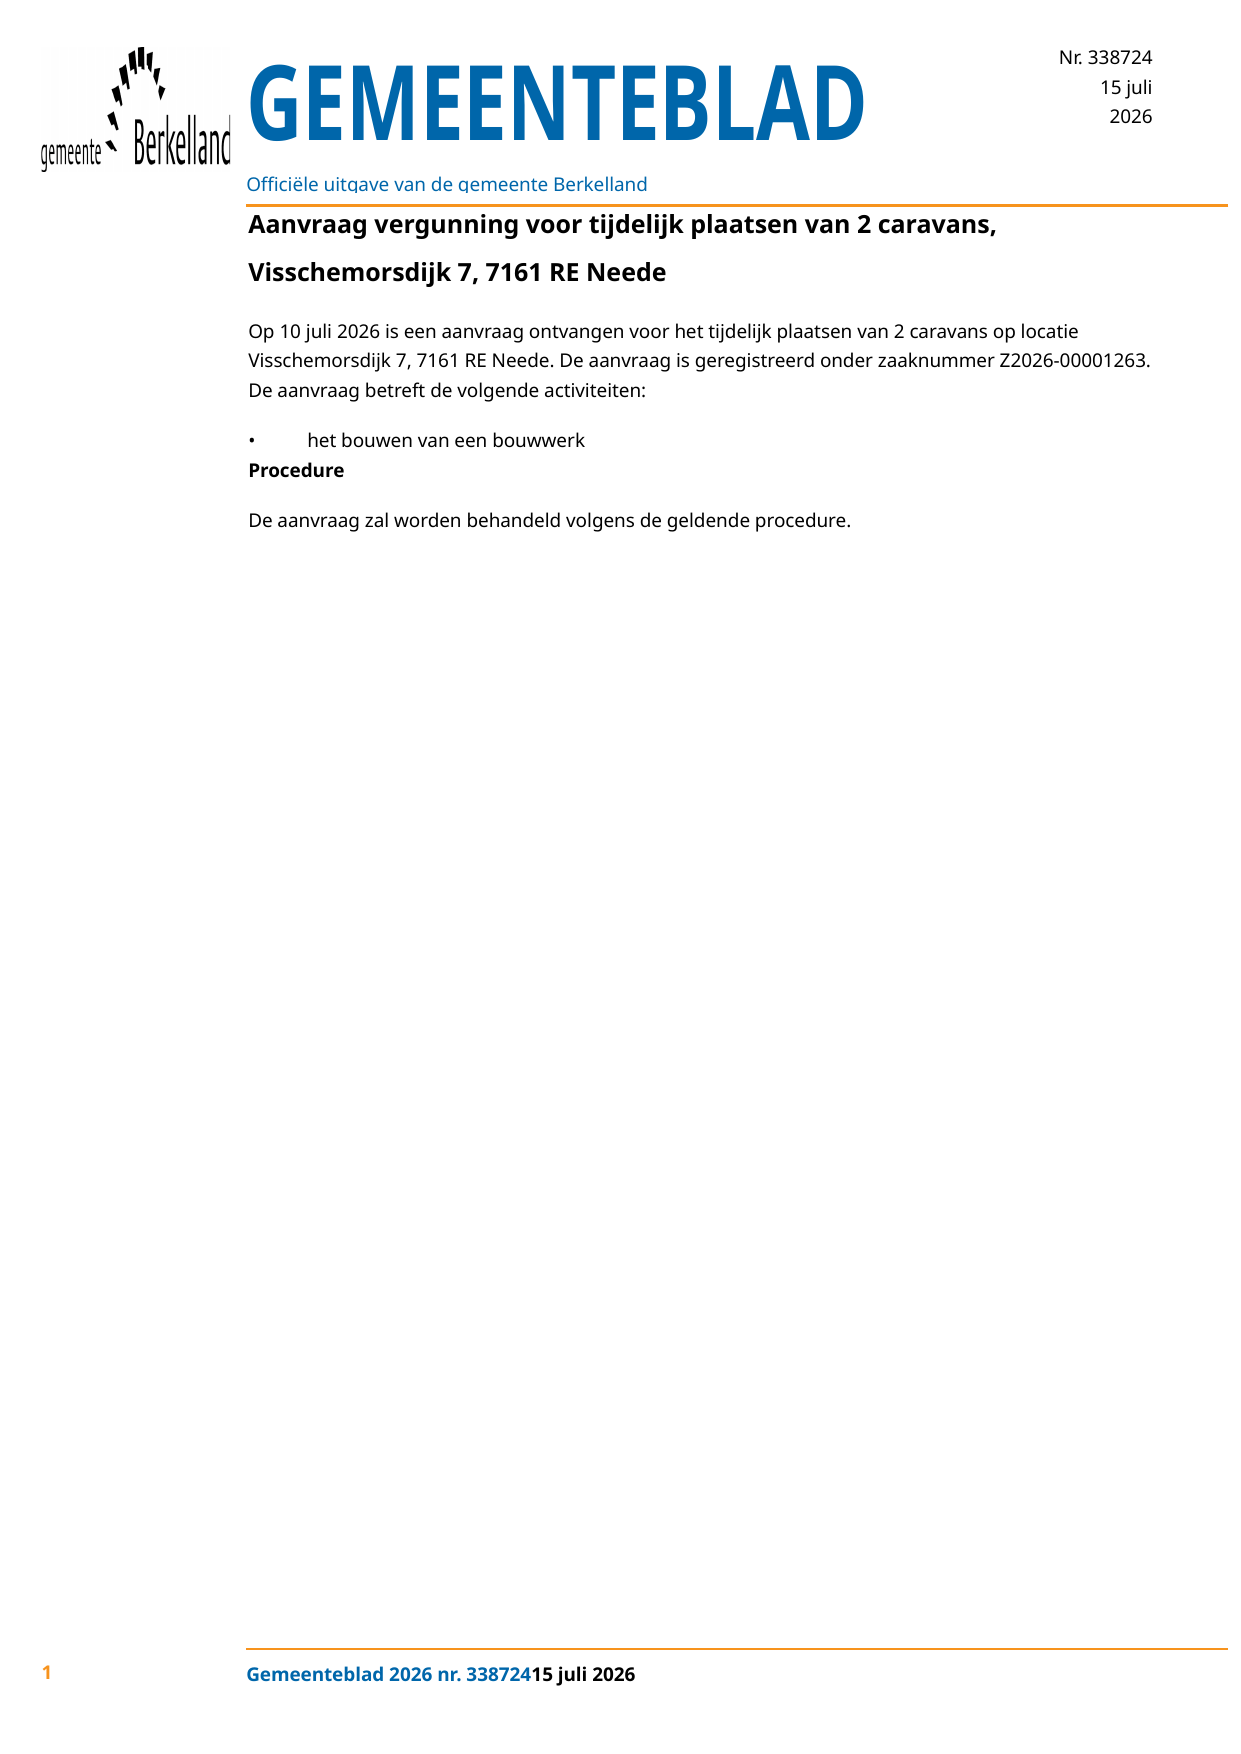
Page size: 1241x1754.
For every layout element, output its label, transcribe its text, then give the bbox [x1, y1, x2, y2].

text Op 10 juli 2026 is een aanvraag ontvangen voor het tijdelijk plaatsen van 2 caravans op locatie Visschemorsdijk 7, 7161 RE Neede. De aanvraag is geregistreerd onder zaaknummer Z2026-00001263. De aanvraag betreft de volgende activiteiten: [248, 318, 1152, 403]
picture [41, 47, 231, 172]
list het bouwen van een bouwwerk [248, 427, 1152, 453]
text De aanvraag zal worden behandeld volgens de geldende procedure. [248, 507, 1152, 533]
text Procedure [248, 457, 1152, 483]
text Aanvraag vergunning voor tijdelijk plaatsen van 2 caravans, Visschemorsdijk 7, 7161 RE Neede [248, 207, 1152, 288]
